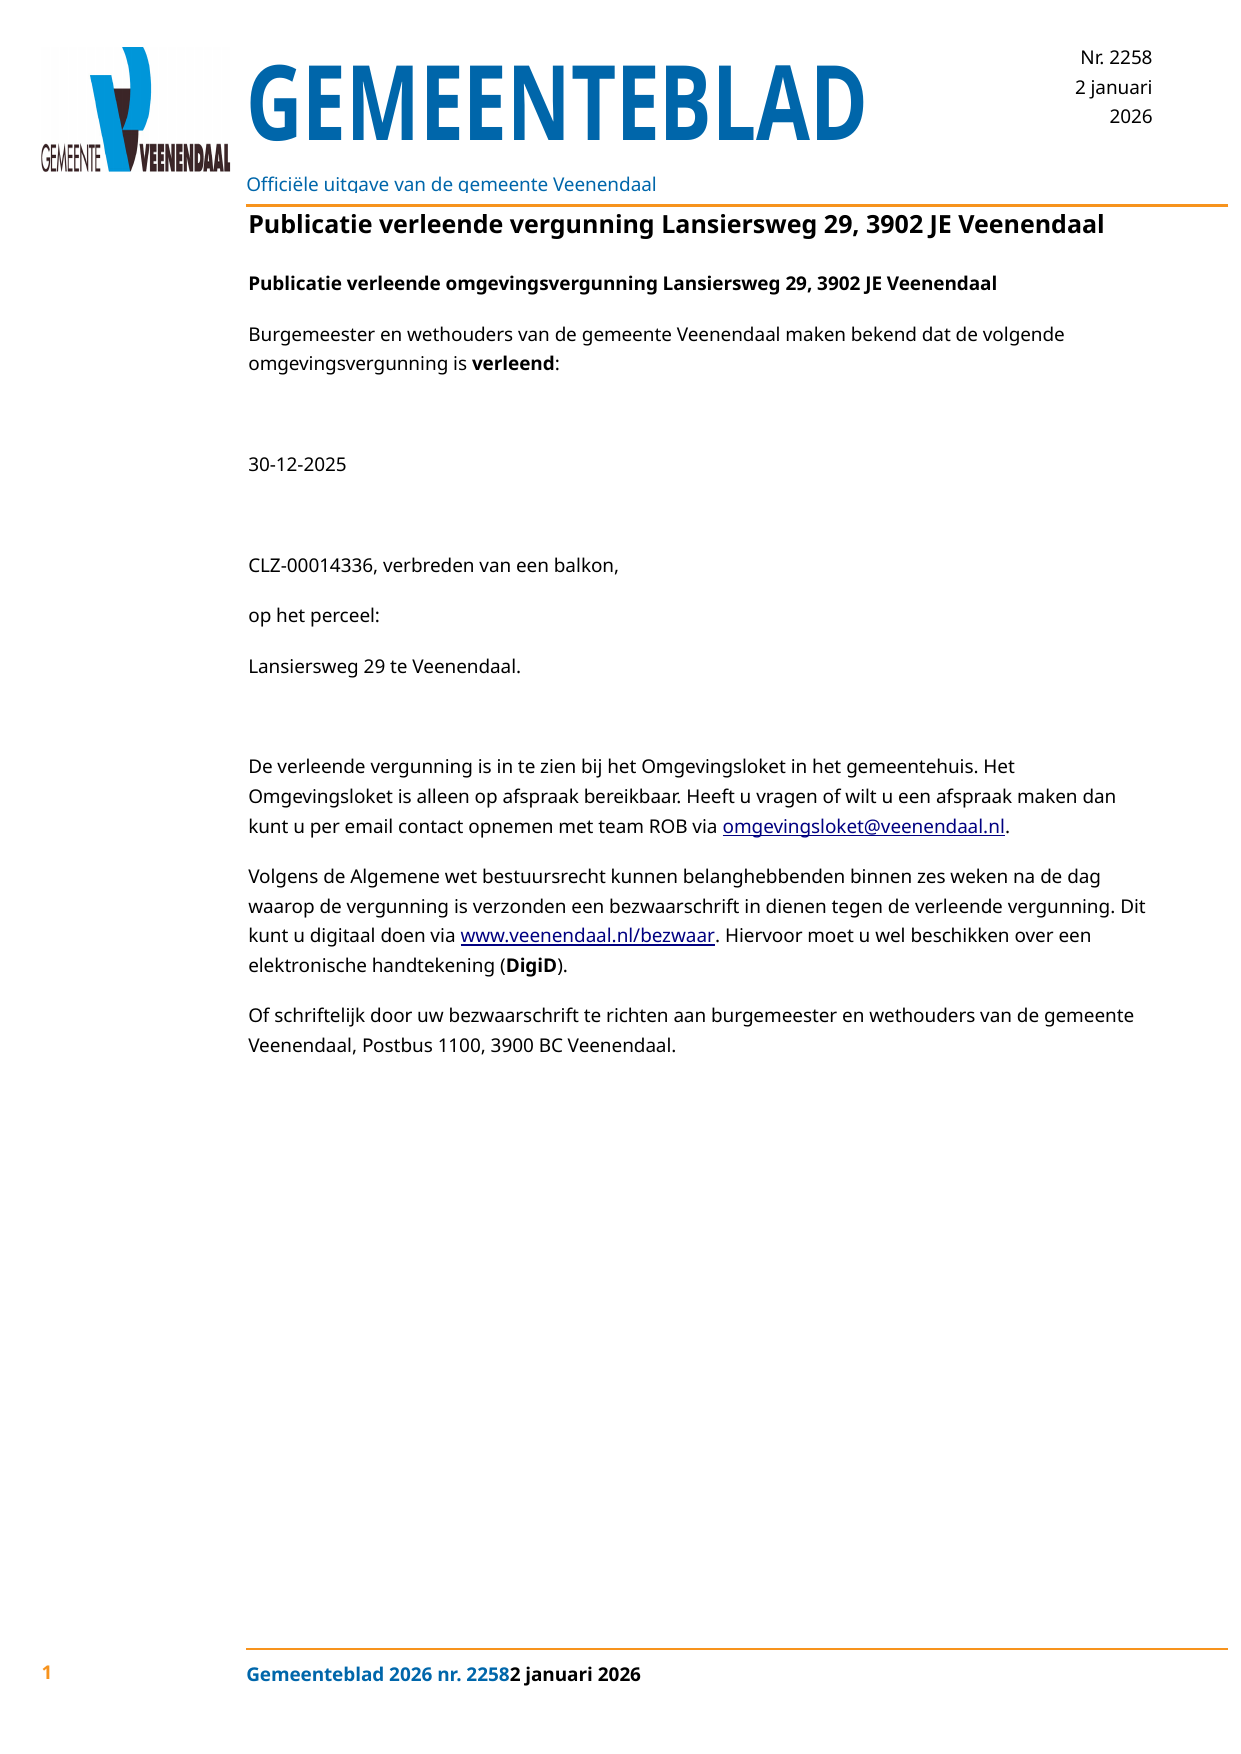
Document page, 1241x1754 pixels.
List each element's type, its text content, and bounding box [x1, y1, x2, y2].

picture [123, 47, 231, 172]
text Publicatie verleende vergunning Lansiersweg 29, 3902 JE Veenendaal [248, 207, 1152, 241]
text Of schriftelijk door uw bezwaarschrift te richten aan burgemeester en wethouders van de gemeente Veenendaal, Postbus 1100, 3900 BC Veenendaal. [248, 1002, 1152, 1058]
text Burgemeester en wethouders van de gemeente Veenendaal maken bekend dat de volgende omgevingsvergunning is verleend: [248, 321, 1152, 376]
text De verleende vergunning is in te zien bij het Omgevingsloket in het gemeentehuis. Het Omgevingsloket is alleen op afspraak bereikbaar. Heeft u vragen of wilt u een afspraak maken dan kunt u per email contact opnemen met team ROB via omgevingsloket@veenendaal.nl. [248, 754, 1152, 838]
text Lansiersweg 29 te Veenendaal. [248, 653, 1152, 678]
text op het perceel: [248, 602, 1152, 628]
text Publicatie verleende omgevingsvergunning Lansiersweg 29, 3902 JE Veenendaal [248, 270, 1152, 296]
text Volgens de Algemene wet bestuursrecht kunnen belanghebbenden binnen zes weken na de dag waarop de vergunning is verzonden een bezwaarschrift in dienen tegen de verleende vergunning. Dit kunt u digitaal doen via www.veenendaal.nl/bezwaar. Hiervoor moet u wel beschikken over een elektronische handtekening (DigiD). [248, 863, 1152, 978]
text CLZ-00014336, verbreden van een balkon, [248, 552, 1152, 578]
picture [41, 47, 130, 172]
text 30-12-2025 [248, 451, 1152, 477]
